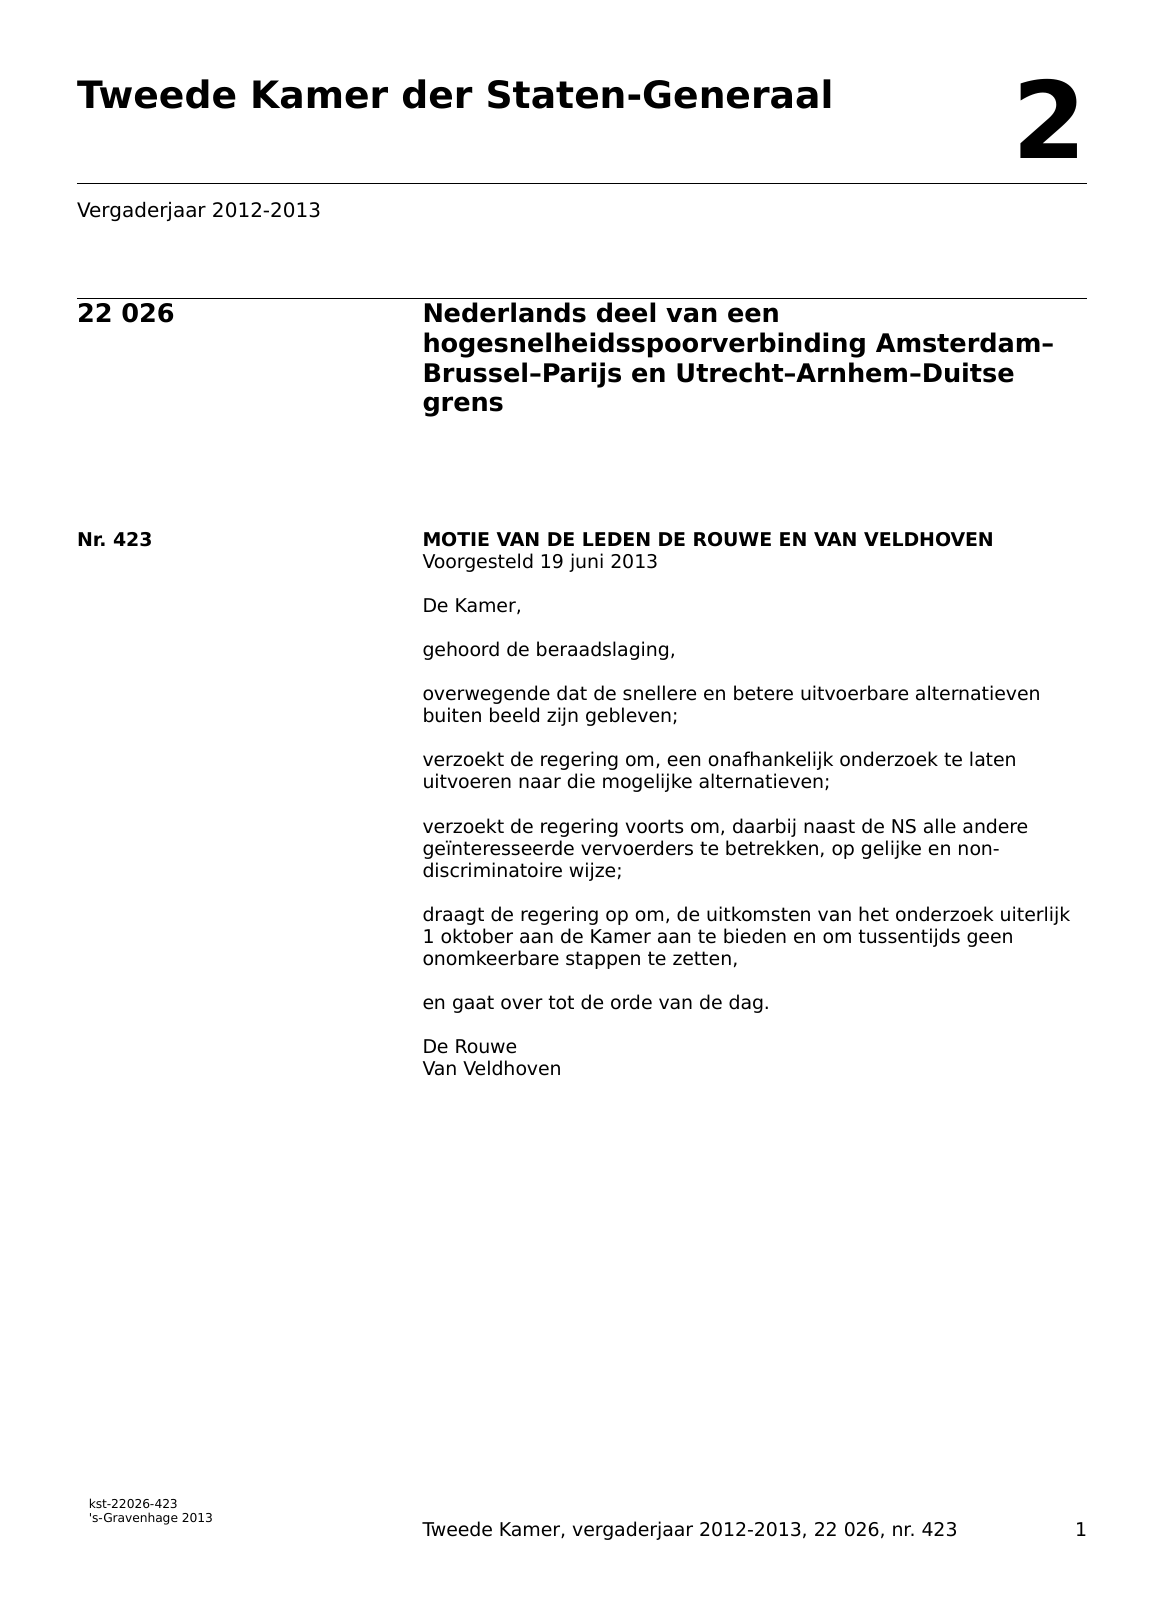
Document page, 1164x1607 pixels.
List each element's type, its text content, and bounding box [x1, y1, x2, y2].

text draagt de regering op om, de uitkomsten van het onderzoek uiterlijk 1 oktober aan de Kamer aan te bieden en om tussentijds geen onomkeerbare stappen te zetten, [422, 904, 1087, 969]
text verzoekt de regering voorts om, daarbij naast de NS alle andere geïnteresseerde vervoerders te betrekken, op gelijke en non-discriminatoire wijze; [422, 816, 1087, 881]
text gehoord de beraadslaging, [422, 639, 1087, 661]
text verzoekt de regering om, een onafhankelijk onderzoek te laten uitvoeren naar die mogelijke alternatieven; [422, 749, 1087, 793]
text Van Veldhoven [422, 1058, 1087, 1080]
text overwegende dat de snellere en betere uitvoerbare alternatieven buiten beeld zijn gebleven; [422, 683, 1087, 727]
text De Rouwe [422, 1036, 1087, 1058]
text Voorgesteld 19 juni 2013 [422, 551, 1087, 573]
subtitle 22 026 Nederlands deel van een hogesnelheidsspoorverbinding Amsterdam–Brussel–Parijs en Utrecht–Arnhem–Duitse grens [77, 299, 1087, 418]
table_cell Vergaderjaar 2012-2013 [77, 184, 1087, 298]
subtitle Nr. 423 MOTIE VAN DE LEDEN DE ROUWE EN VAN VELDHOVEN [77, 529, 1087, 551]
text De Kamer, [422, 595, 1087, 617]
text 's-Gravenhage 2013 [88, 1511, 323, 1525]
text kst-22026-423 [88, 1497, 323, 1511]
text en gaat over tot de orde van de dag. [422, 992, 1087, 1014]
table_header 2 [886, 59, 1087, 183]
table_header Tweede Kamer der Staten-Generaal [77, 59, 886, 183]
